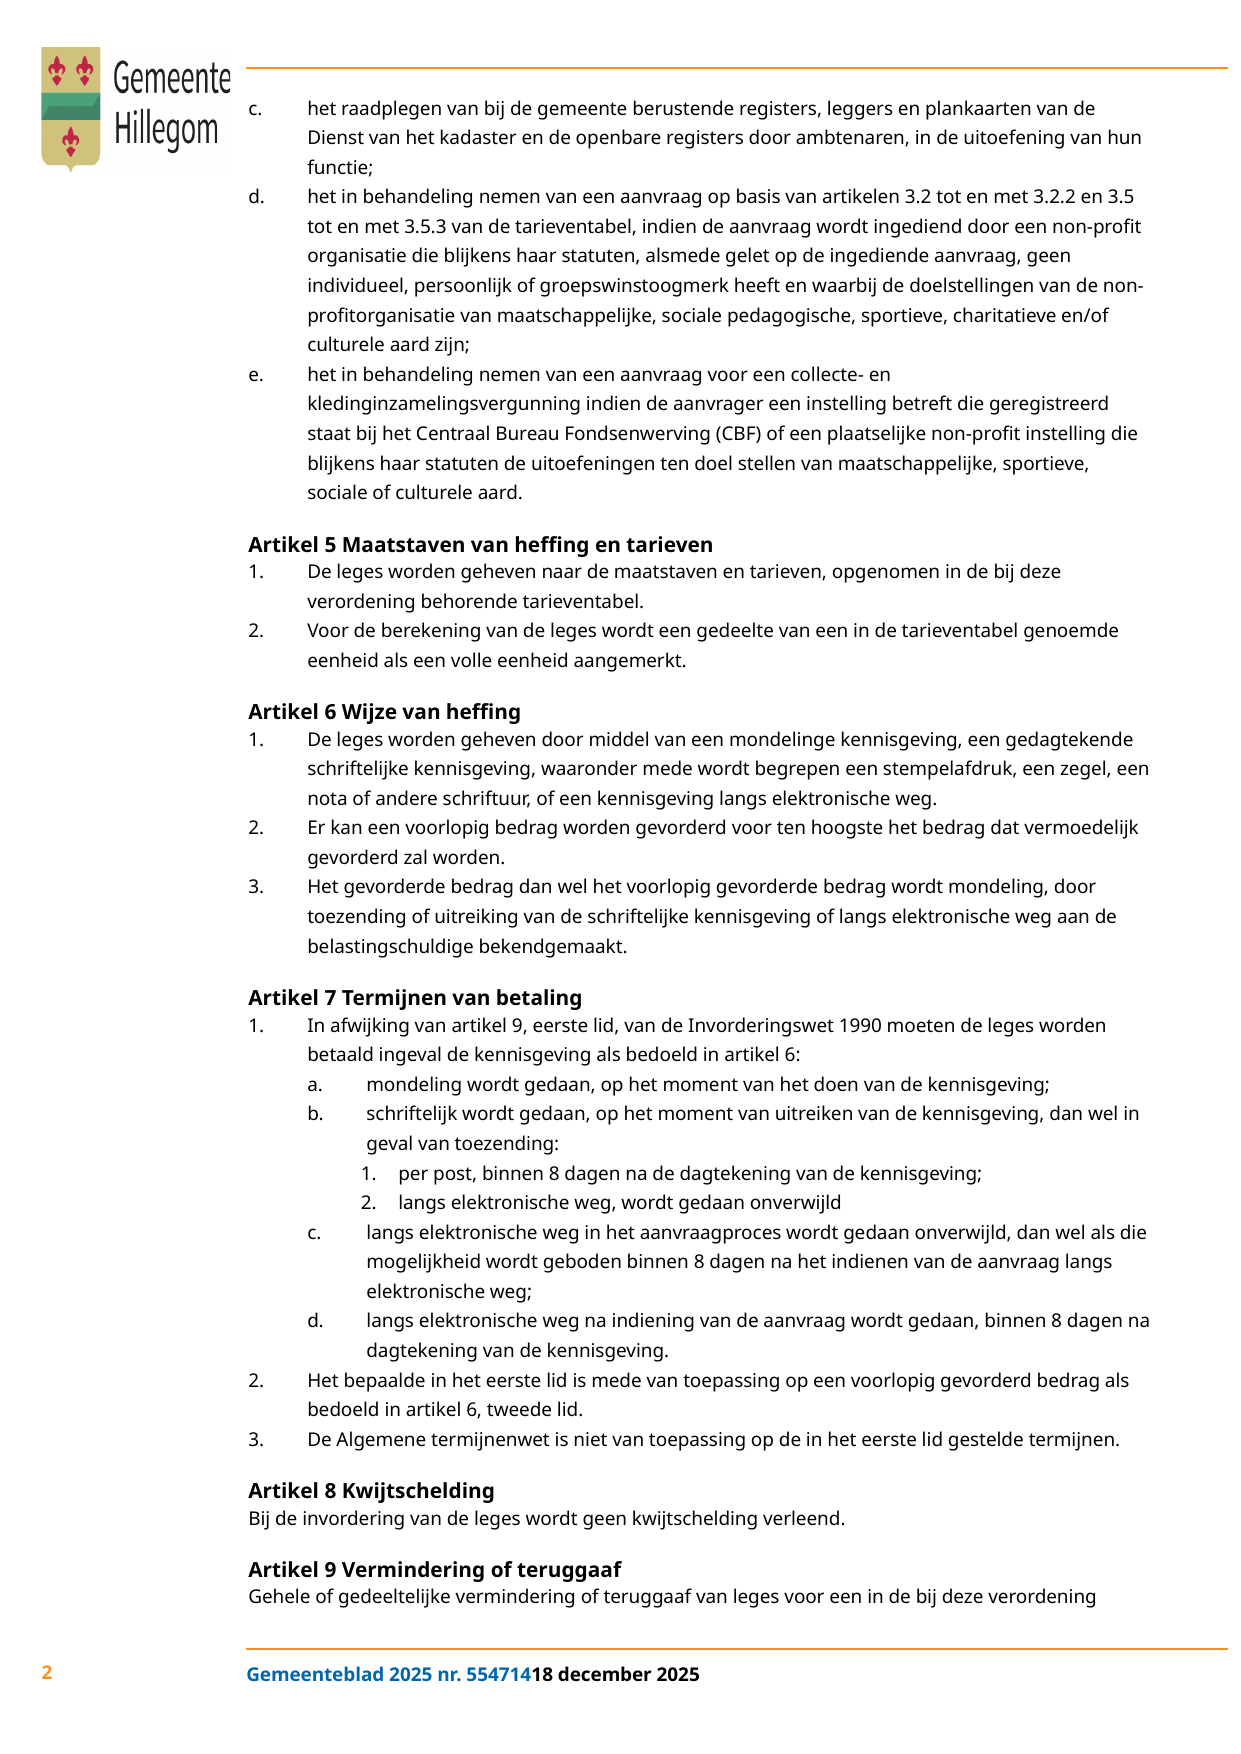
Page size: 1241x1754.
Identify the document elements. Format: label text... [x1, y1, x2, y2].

text Artikel 8 Kwijtschelding [248, 1476, 1152, 1505]
list langs elektronische weg na indiening van de aanvraag wordt gedaan, binnen 8 dagen na dagtekening van de kennisgeving. [307, 1308, 1152, 1363]
list Het bepaalde in het eerste lid is mede van toepassing op een voorlopig gevorderd bedrag als bedoeld in artikel 6, tweede lid. [248, 1367, 1152, 1422]
list langs elektronische weg in het aanvraagproces wordt gedaan onverwijld, dan wel als die mogelijkheid wordt geboden binnen 8 dagen na het indienen van de aanvraag langs elektronische weg; [307, 1219, 1152, 1304]
text Artikel 6 Wijze van heffing [248, 697, 1152, 726]
text Artikel 9 Vermindering of teruggaaf [248, 1555, 1152, 1584]
list het in behandeling nemen van een aanvraag voor een collecte- en kledinginzamelingsvergunning indien de aanvrager een instelling betreft die geregistreerd staat bij het Centraal Bureau Fondsenwerving (CBF) of een plaatselijke non-profit instelling die blijkens haar statuten de uitoefeningen ten doel stellen van maatschappelijke, sportieve, sociale of culturele aard. [248, 361, 1152, 505]
list De Algemene termijnenwet is niet van toepassing op de in het eerste lid gestelde termijnen. [248, 1426, 1152, 1452]
text Bij de invordering van de leges wordt geen kwijtschelding verleend. [248, 1505, 1152, 1531]
text Artikel 7 Termijnen van betaling [248, 983, 1152, 1012]
list langs elektronische weg, wordt gedaan onverwijld [361, 1189, 1152, 1215]
picture [41, 47, 231, 172]
list In afwijking van artikel 9, eerste lid, van de Invorderingswet 1990 moeten de leges worden betaald ingeval de kennisgeving als bedoeld in artikel 6: [248, 1012, 1152, 1067]
list Er kan een voorlopig bedrag worden gevorderd voor ten hoogste het bedrag dat vermoedelijk gevorderd zal worden. [248, 814, 1152, 870]
list Het gevorderde bedrag dan wel het voorlopig gevorderde bedrag wordt mondeling, door toezending of uitreiking van de schriftelijke kennisgeving of langs elektronische weg aan de belastingschuldige bekendgemaakt. [248, 874, 1152, 959]
list De leges worden geheven door middel van een mondelinge kennisgeving, een gedagtekende schriftelijke kennisgeving, waaronder mede wordt begrepen een stempelafdruk, een zegel, een nota of andere schriftuur, of een kennisgeving langs elektronische weg. [248, 726, 1152, 811]
text Artikel 5 Maatstaven van heffing en tarieven [248, 530, 1152, 558]
list schriftelijk wordt gedaan, op het moment van uitreiken van de kennisgeving, dan wel in geval van toezending: [307, 1101, 1152, 1156]
list mondeling wordt gedaan, op het moment van het doen van de kennisgeving; [307, 1071, 1152, 1097]
text Gehele of gedeeltelijke vermindering of teruggaaf van leges voor een in de bij deze verordening [248, 1584, 1152, 1609]
list het raadplegen van bij de gemeente berustende registers, leggers en plankaarten van de Dienst van het kadaster en de openbare registers door ambtenaren, in de uitoefening van hun functie; [248, 95, 1152, 180]
list het in behandeling nemen van een aanvraag op basis van artikelen 3.2 tot en met 3.2.2 en 3.5 tot en met 3.5.3 van de tarieventabel, indien de aanvraag wordt ingediend door een non-profit organisatie die blijkens haar statuten, alsmede gelet op de ingediende aanvraag, geen individueel, persoonlijk of groepswinstoogmerk heeft en waarbij de doelstellingen van de non-profitorganisatie van maatschappelijke, sociale pedagogische, sportieve, charitatieve en/of culturele aard zijn; [248, 183, 1152, 357]
list Voor de berekening van de leges wordt een gedeelte van een in de tarieventabel genoemde eenheid als een volle eenheid aangemerkt. [248, 617, 1152, 673]
list per post, binnen 8 dagen na de dagtekening van de kennisgeving; [361, 1160, 1152, 1185]
list De leges worden geheven naar de maatstaven en tarieven, opgenomen in de bij deze verordening behorende tarieventabel. [248, 558, 1152, 613]
